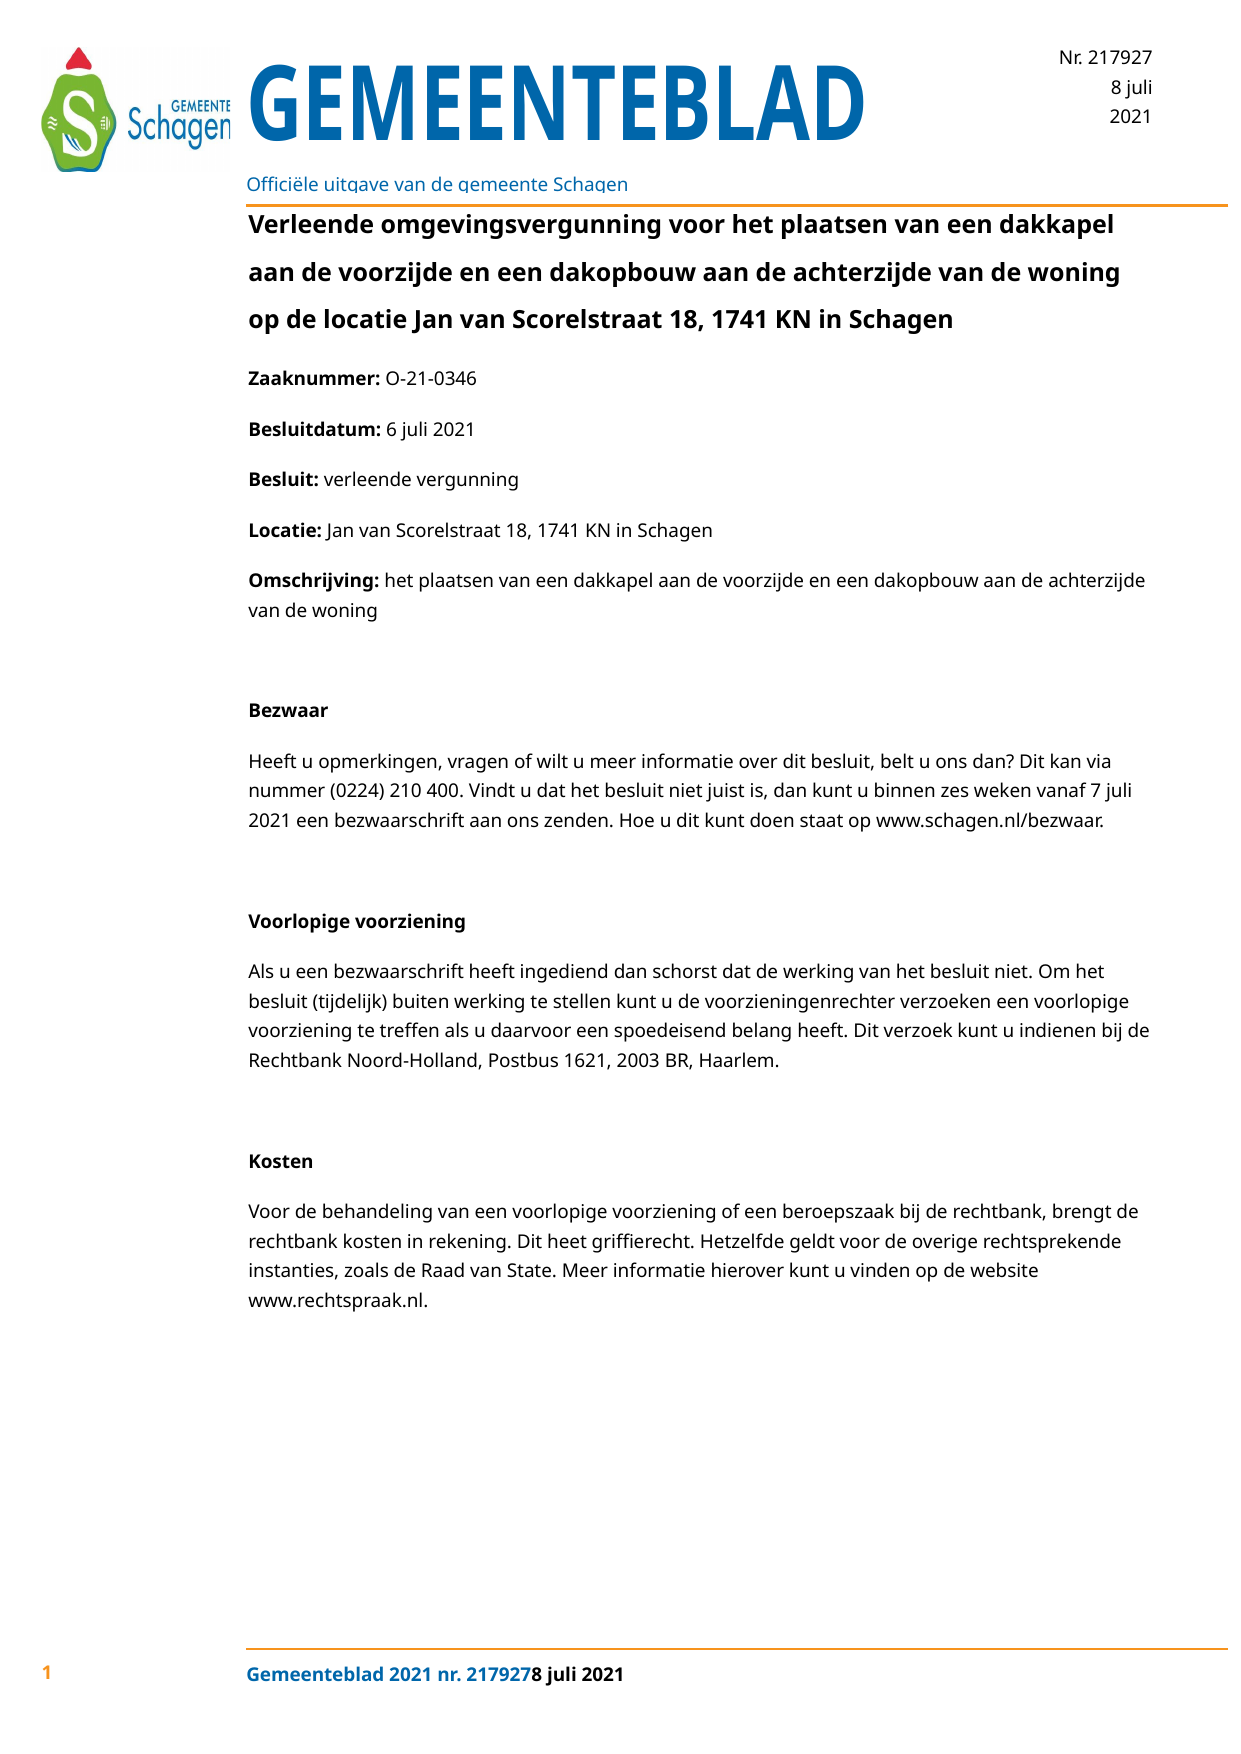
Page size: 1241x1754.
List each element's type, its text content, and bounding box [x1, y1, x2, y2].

text Besluitdatum: 6 juli 2021 [248, 416, 1152, 442]
text Locatie: Jan van Scorelstraat 18, 1741 KN in Schagen [248, 517, 1152, 542]
text Bezwaar [248, 698, 1152, 723]
text Kosten [248, 1148, 1152, 1174]
text Voor de behandeling van een voorlopige voorziening of een beroepszaak bij de rechtbank, brengt de rechtbank kosten in rekening. Dit heet griffierecht. Hetzelfde geldt voor de overige rechtsprekende instanties, zoals de Raad van State. Meer informatie hierover kunt u vinden op de website www.rechtspraak.nl. [248, 1198, 1152, 1313]
text Zaaknummer: O-21-0346 [248, 366, 1152, 391]
text Heeft u opmerkingen, vragen of wilt u meer informatie over dit besluit, belt u ons dan? Dit kan via nummer (0224) 210 400. Vindt u dat het besluit niet juist is, dan kunt u binnen zes weken vanaf 7 juli 2021 een bezwaarschrift aan ons zenden. Hoe u dit kunt doen staat op www.schagen.nl/bezwaar. [248, 748, 1152, 833]
picture [41, 47, 231, 172]
text Verleende omgevingsvergunning voor het plaatsen van een dakkapel aan de voorzijde en een dakopbouw aan de achterzijde van de woning op de locatie Jan van Scorelstraat 18, 1741 KN in Schagen [248, 207, 1152, 336]
text Voorlopige voorziening [248, 908, 1152, 934]
text Besluit: verleende vergunning [248, 466, 1152, 492]
text Omschrijving: het plaatsen van een dakkapel aan de voorzijde en een dakopbouw aan de achterzijde van de woning [248, 567, 1152, 622]
text Als u een bezwaarschrift heeft ingediend dan schorst dat de werking van het besluit niet. Om het besluit (tijdelijk) buiten werking te stellen kunt u de voorzieningenrechter verzoeken een voorlopige voorziening te treffen als u daarvoor een spoedeisend belang heeft. Dit verzoek kunt u indienen bij de Rechtbank Noord-Holland, Postbus 1621, 2003 BR, Haarlem. [248, 958, 1152, 1073]
